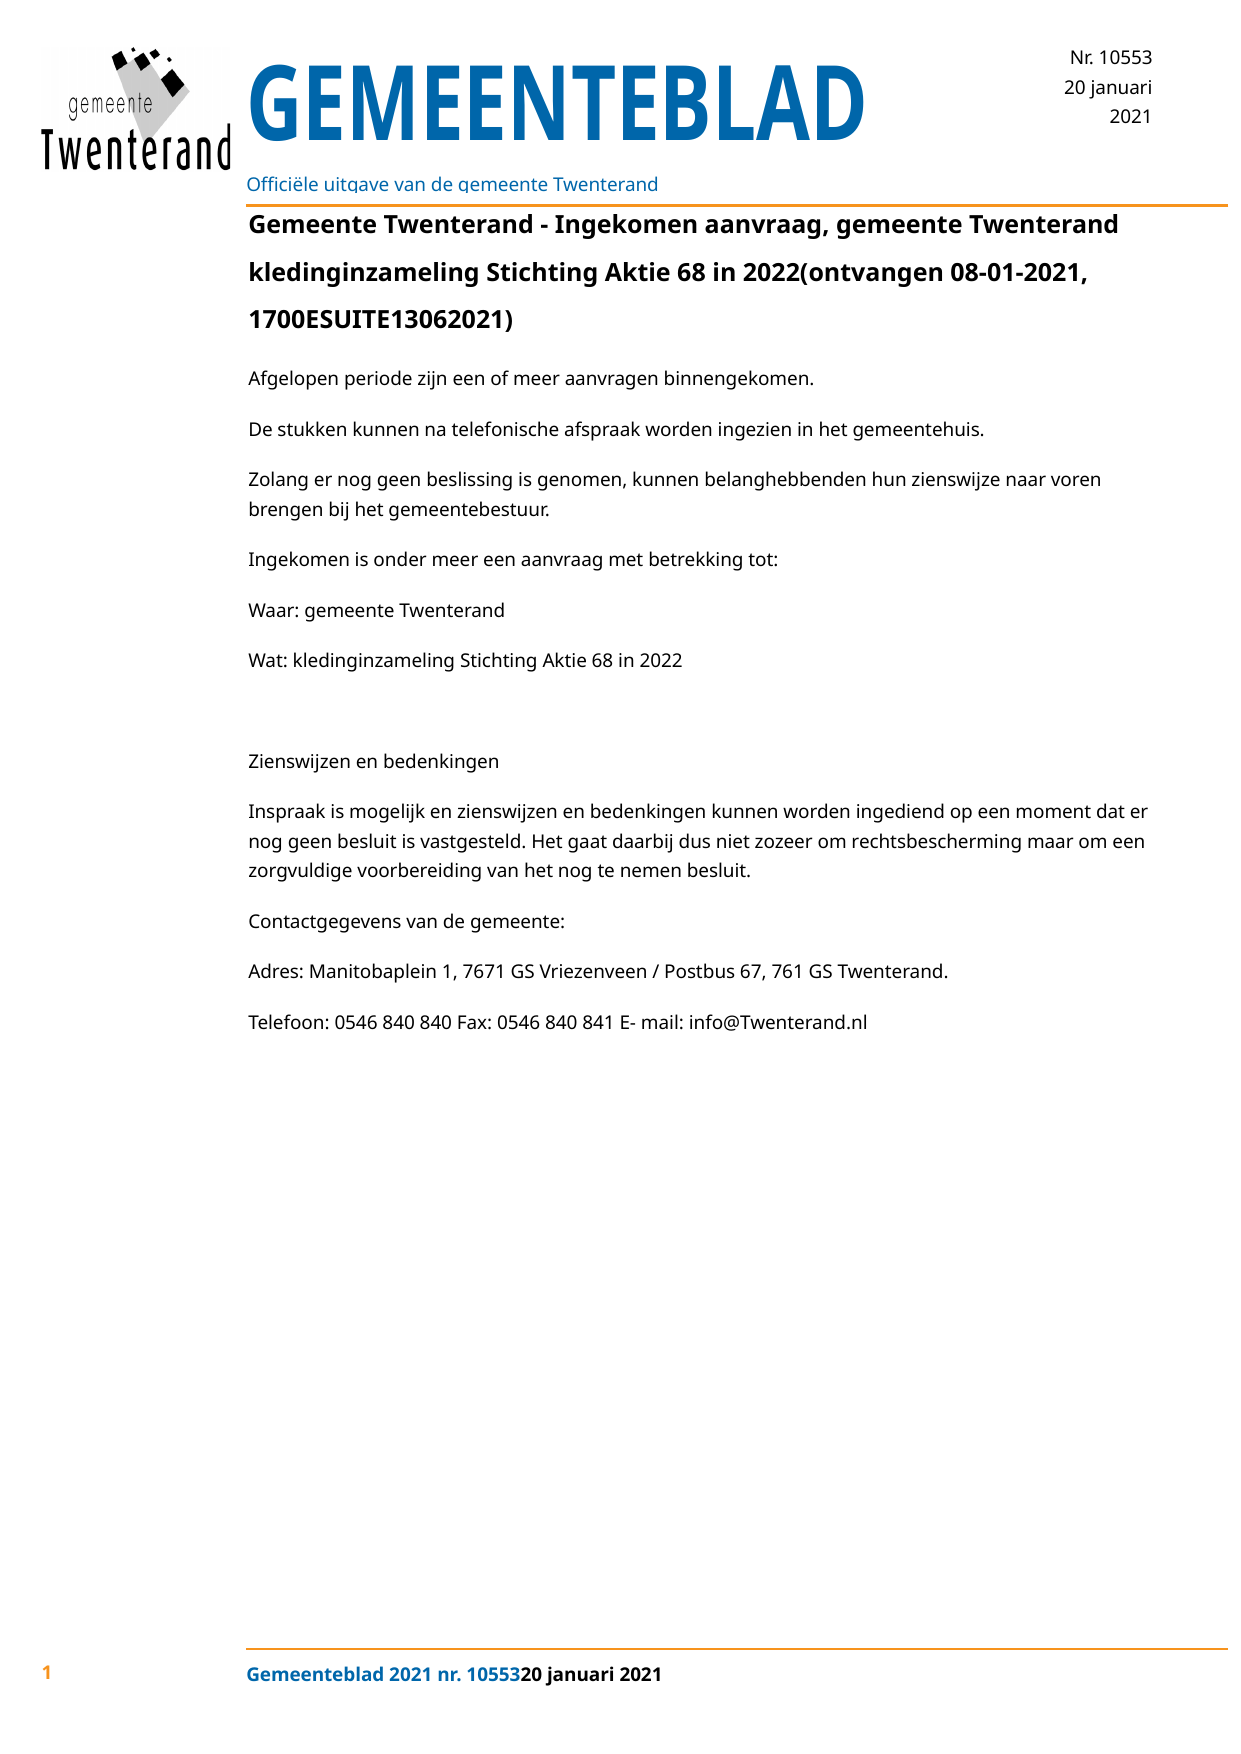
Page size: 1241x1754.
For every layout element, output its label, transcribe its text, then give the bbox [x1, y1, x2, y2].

text Gemeente Twenterand - Ingekomen aanvraag, gemeente Twenterand kledinginzameling Stichting Aktie 68 in 2022(ontvangen 08-01-2021, 1700ESUITE13062021) [248, 207, 1152, 336]
text Telefoon: 0546 840 840 Fax: 0546 840 841 E- mail: info@Twenterand.nl [248, 1009, 1152, 1034]
text Ingekomen is onder meer een aanvraag met betrekking tot: [248, 546, 1152, 572]
text Afgelopen periode zijn een of meer aanvragen binnengekomen. [248, 366, 1152, 391]
text Wat: kledinginzameling Stichting Aktie 68 in 2022 [248, 647, 1152, 673]
text Contactgegevens van de gemeente: [248, 908, 1152, 934]
text De stukken kunnen na telefonische afspraak worden ingezien in het gemeentehuis. [248, 416, 1152, 442]
text Zolang er nog geen beslissing is genomen, kunnen belanghebbenden hun zienswijze naar voren brengen bij het gemeentebestuur. [248, 466, 1152, 522]
text Zienswijzen en bedenkingen [248, 748, 1152, 774]
picture [41, 47, 231, 172]
text Inspraak is mogelijk en zienswijzen en bedenkingen kunnen worden ingediend op een moment dat er nog geen besluit is vastgesteld. Het gaat daarbij dus niet zozeer om rechtsbescherming maar om een zorgvuldige voorbereiding van het nog te nemen besluit. [248, 798, 1152, 883]
text Adres: Manitobaplein 1, 7671 GS Vriezenveen / Postbus 67, 761 GS Twenterand. [248, 958, 1152, 984]
text Waar: gemeente Twenterand [248, 597, 1152, 622]
